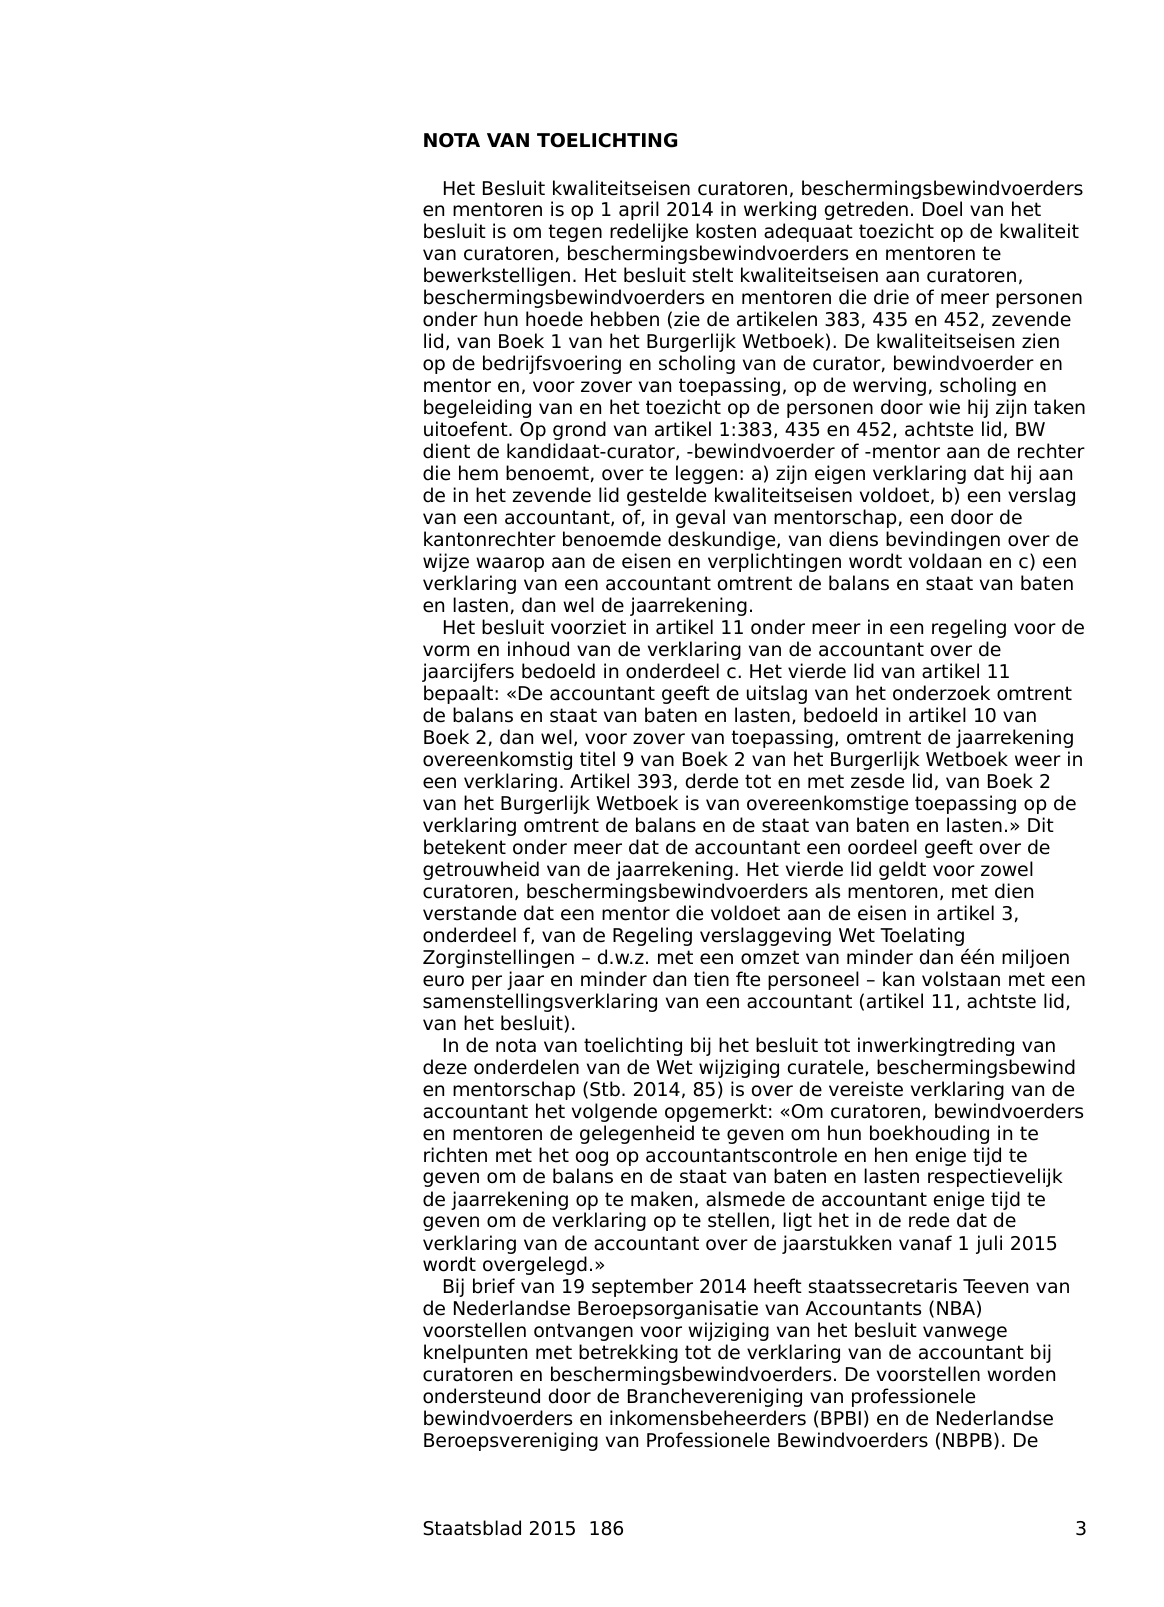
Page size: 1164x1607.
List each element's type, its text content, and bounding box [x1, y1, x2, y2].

text Bij brief van 19 september 2014 heeft staatssecretaris Teeven van de Nederlandse Beroepsorganisatie van Accountants (NBA) voorstellen ontvangen voor wijziging van het besluit vanwege knelpunten met betrekking tot de verklaring van de accountant bij curatoren en beschermingsbewindvoerders. De voorstellen worden ondersteund door de Branchevereniging van professionele bewindvoerders en inkomensbeheerders (BPBI) en de Nederlandse Beroepsvereniging van Professionele Bewindvoerders (NBPB). De [422, 1276, 1087, 1452]
text Het Besluit kwaliteitseisen curatoren, beschermingsbewindvoerders en mentoren is op 1 april 2014 in werking getreden. Doel van het besluit is om tegen redelijke kosten adequaat toezicht op de kwaliteit van curatoren, beschermingsbewindvoerders en mentoren te bewerkstelligen. Het besluit stelt kwaliteitseisen aan curatoren, beschermingsbewindvoerders en mentoren die drie of meer personen onder hun hoede hebben (zie de artikelen 383, 435 en 452, zevende lid, van Boek 1 van het Burgerlijk Wetboek). De kwaliteitseisen zien op de bedrijfsvoering en scholing van de curator, bewindvoerder en mentor en, voor zover van toepassing, op de werving, scholing en begeleiding van en het toezicht op de personen door wie hij zijn taken uitoefent. Op grond van artikel 1:383, 435 en 452, achtste lid, BW dient de kandidaat-curator, -bewindvoerder of -mentor aan de rechter die hem benoemt, over te leggen: a) zijn eigen verklaring dat hij aan de in het zevende lid gestelde kwaliteitseisen voldoet, b) een verslag van een accountant, of, in geval van mentorschap, een door de kantonrechter benoemde deskundige, van diens bevindingen over de wijze waarop aan de eisen en verplichtingen wordt voldaan en c) een verklaring van een accountant omtrent de balans en staat van baten en lasten, dan wel de jaarrekening. [422, 177, 1087, 617]
subtitle NOTA VAN TOELICHTING [422, 130, 1087, 152]
text Het besluit voorziet in artikel 11 onder meer in een regeling voor de vorm en inhoud van de verklaring van de accountant over de jaarcijfers bedoeld in onderdeel c. Het vierde lid van artikel 11 bepaalt: «De accountant geeft de uitslag van het onderzoek omtrent de balans en staat van baten en lasten, bedoeld in artikel 10 van Boek 2, dan wel, voor zover van toepassing, omtrent de jaarrekening overeenkomstig titel 9 van Boek 2 van het Burgerlijk Wetboek weer in een verklaring. Artikel 393, derde tot en met zesde lid, van Boek 2 van het Burgerlijk Wetboek is van overeenkomstige toepassing op de verklaring omtrent de balans en de staat van baten en lasten.» Dit betekent onder meer dat de accountant een oordeel geeft over de getrouwheid van de jaarrekening. Het vierde lid geldt voor zowel curatoren, beschermingsbewindvoerders als mentoren, met dien verstande dat een mentor die voldoet aan de eisen in artikel 3, onderdeel f, van de Regeling verslaggeving Wet Toelating Zorginstellingen – d.w.z. met een omzet van minder dan één miljoen euro per jaar en minder dan tien fte personeel – kan volstaan met een samenstellingsverklaring van een accountant (artikel 11, achtste lid, van het besluit). [422, 617, 1087, 1034]
text In de nota van toelichting bij het besluit tot inwerkingtreding van deze onderdelen van de Wet wijziging curatele, beschermingsbewind en mentorschap (Stb. 2014, 85) is over de vereiste verklaring van de accountant het volgende opgemerkt: «Om curatoren, bewindvoerders en mentoren de gelegenheid te geven om hun boekhouding in te richten met het oog op accountantscontrole en hen enige tijd te geven om de balans en de staat van baten en lasten respectievelijk de jaarrekening op te maken, alsmede de accountant enige tijd te geven om de verklaring op te stellen, ligt het in de rede dat de verklaring van de accountant over de jaarstukken vanaf 1 juli 2015 wordt overgelegd.» [422, 1034, 1087, 1276]
